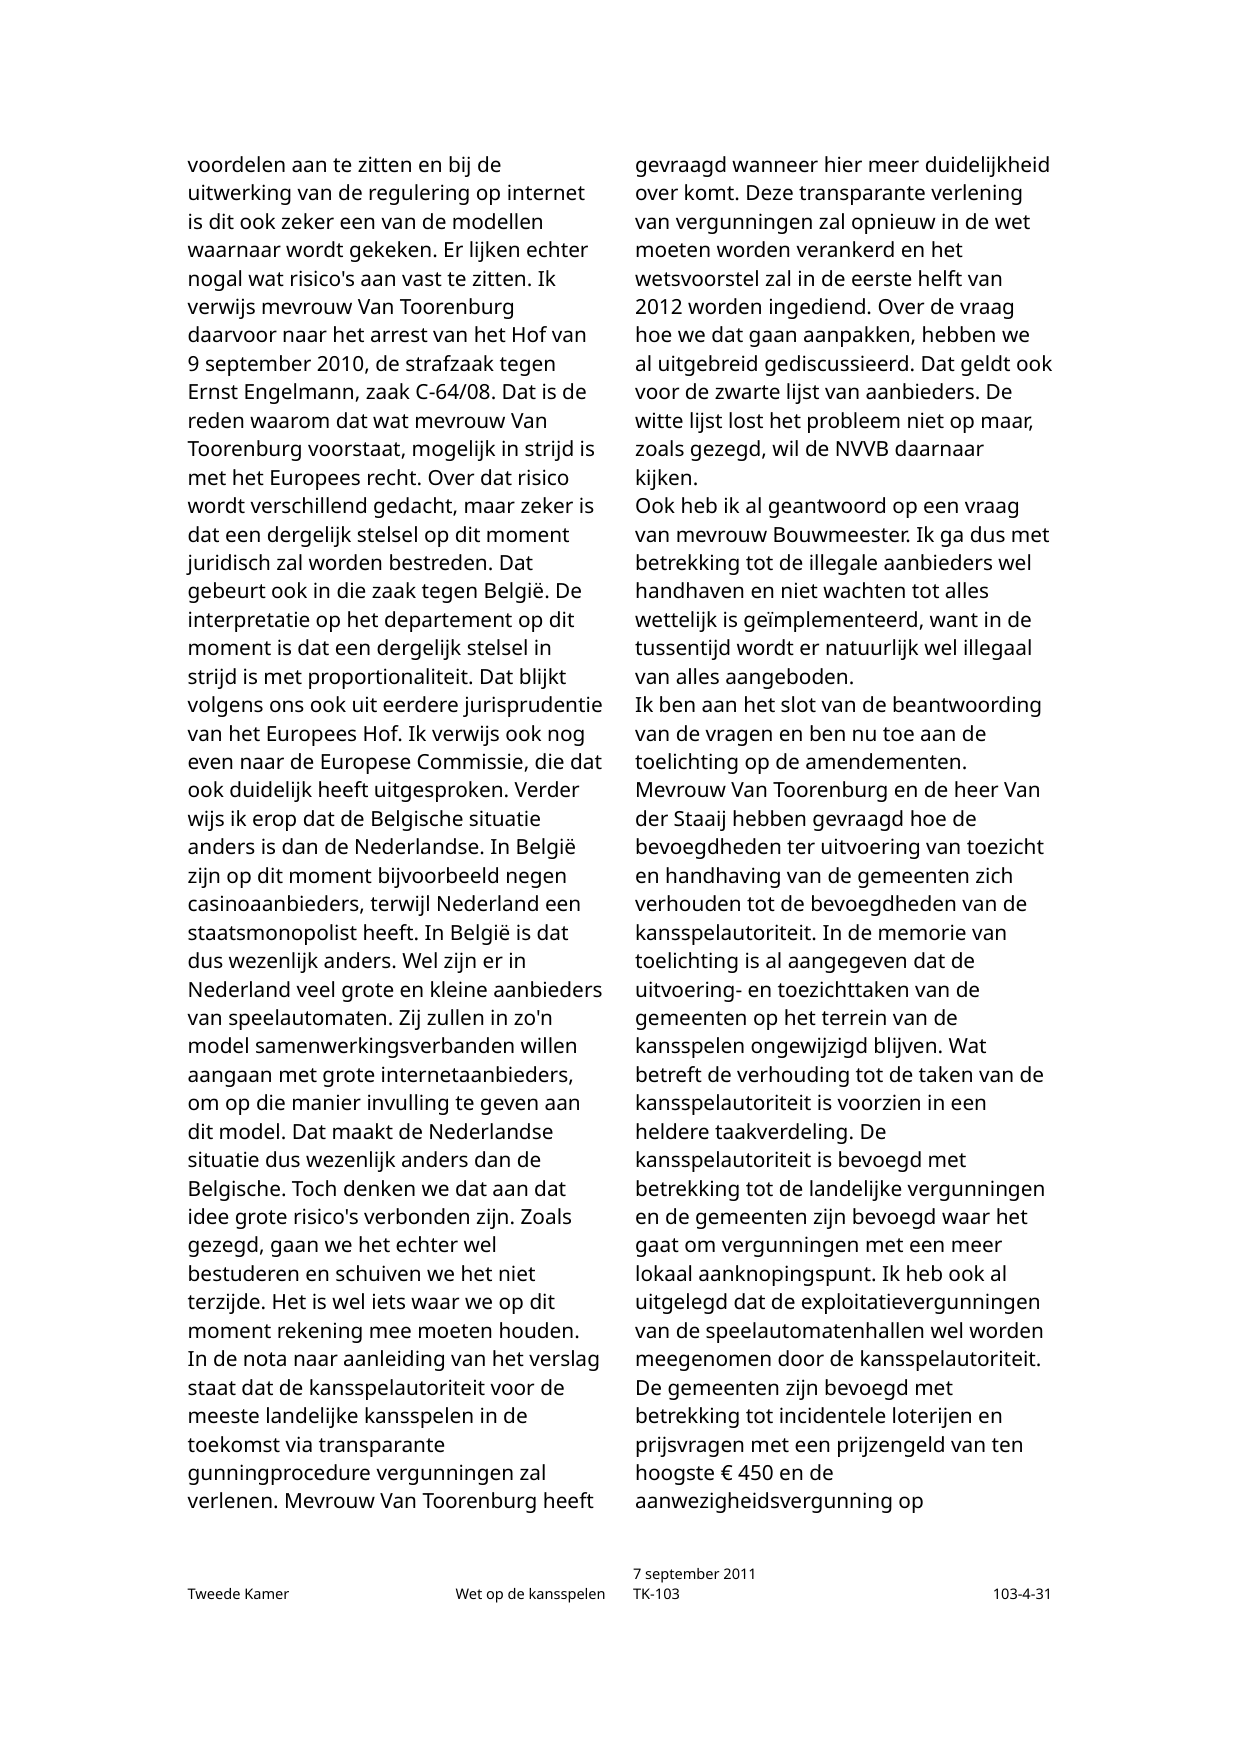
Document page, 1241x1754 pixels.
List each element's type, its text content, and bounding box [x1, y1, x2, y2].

text gevraagd wanneer hier meer duidelijkheid over komt. Deze transparante verlening van vergunningen zal opnieuw in de wet moeten worden verankerd en het wetsvoorstel zal in de eerste helft van 2012 worden ingediend. Over de vraag hoe we dat gaan aanpakken, hebben we al uitgebreid gediscussieerd. Dat geldt ook voor de zwarte lijst van aanbieders. De witte lijst lost het probleem niet op maar, zoals gezegd, wil de NVVB daarnaar kijken. [635, 150, 1053, 491]
text Ik ben aan het slot van de beantwoording van de vragen en ben nu toe aan de toelichting op de amendementen. [635, 690, 1053, 776]
text Ook heb ik al geantwoord op een vraag van mevrouw Bouwmeester. Ik ga dus met betrekking tot de illegale aanbieders wel handhaven en niet wachten tot alles wettelijk is geïmplementeerd, want in de tussentijd wordt er natuurlijk wel illegaal van alles aangeboden. [635, 491, 1053, 690]
text voordelen aan te zitten en bij de uitwerking van de regulering op internet is dit ook zeker een van de modellen waarnaar wordt gekeken. Er lijken echter nogal wat risico's aan vast te zitten. Ik verwijs mevrouw Van Toorenburg daarvoor naar het arrest van het Hof van 9 september 2010, de strafzaak tegen Ernst Engelmann, zaak C-64/08. Dat is de reden waarom dat wat mevrouw Van Toorenburg voorstaat, mogelijk in strijd is met het Europees recht. Over dat risico wordt verschillend gedacht, maar zeker is dat een dergelijk stelsel op dit moment juridisch zal worden bestreden. Dat gebeurt ook in die zaak tegen België. De interpretatie op het departement op dit moment is dat een dergelijk stelsel in strijd is met proportionaliteit. Dat blijkt volgens ons ook uit eerdere jurisprudentie van het Europees Hof. Ik verwijs ook nog even naar de Europese Commissie, die dat ook duidelijk heeft uitgesproken. Verder wijs ik erop dat de Belgische situatie anders is dan de Nederlandse. In België zijn op dit moment bijvoorbeeld negen casinoaanbieders, terwijl Nederland een staatsmonopolist heeft. In België is dat dus wezenlijk anders. Wel zijn er in Nederland veel grote en kleine aanbieders van speelautomaten. Zij zullen in zo'n model samenwerkingsverbanden willen aangaan met grote internetaanbieders, om op die manier invulling te geven aan dit model. Dat maakt de Nederlandse situatie dus wezenlijk anders dan de Belgische. Toch denken we dat aan dat idee grote risico's verbonden zijn. Zoals gezegd, gaan we het echter wel bestuderen en schuiven we het niet terzijde. Het is wel iets waar we op dit moment rekening mee moeten houden. [187, 150, 605, 1344]
text Mevrouw Van Toorenburg en de heer Van der Staaij hebben gevraagd hoe de bevoegdheden ter uitvoering van toezicht en handhaving van de gemeenten zich verhouden tot de bevoegdheden van de kansspelautoriteit. In de memorie van toelichting is al aangegeven dat de uitvoering- en toezichttaken van de gemeenten op het terrein van de kansspelen ongewijzigd blijven. Wat betreft de verhouding tot de taken van de kansspelautoriteit is voorzien in een heldere taakverdeling. De kansspelautoriteit is bevoegd met betrekking tot de landelijke vergunningen en de gemeenten zijn bevoegd waar het gaat om vergunningen met een meer lokaal aanknopingspunt. Ik heb ook al uitgelegd dat de exploitatievergunningen van de speelautomatenhallen wel worden meegenomen door de kansspelautoriteit. De gemeenten zijn bevoegd met betrekking tot incidentele loterijen en prijsvragen met een prijzengeld van ten hoogste € 450 en de aanwezigheidsvergunning op [635, 776, 1053, 1515]
text In de nota naar aanleiding van het verslag staat dat de kansspelautoriteit voor de meeste landelijke kansspelen in de toekomst via transparante gunningprocedure vergunningen zal verlenen. Mevrouw Van Toorenburg heeft [187, 1344, 605, 1515]
